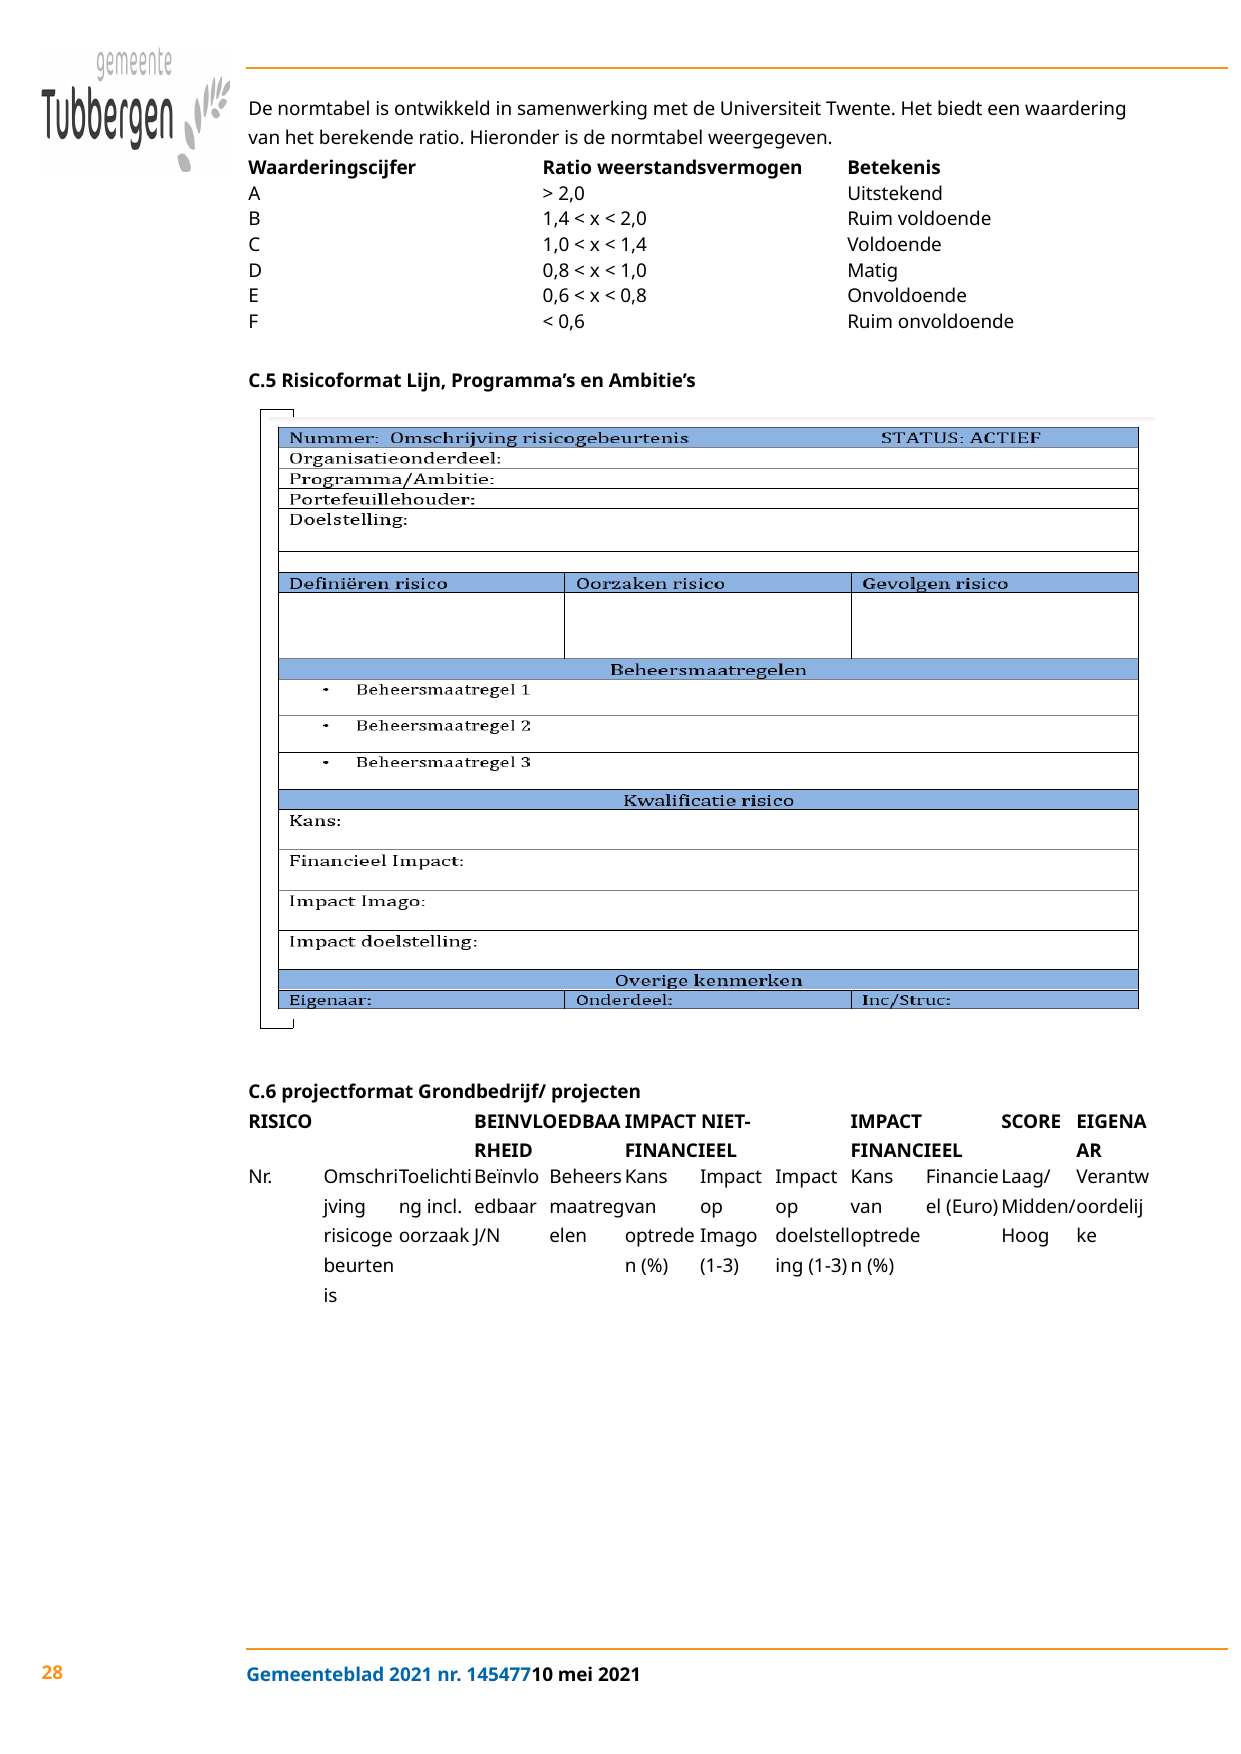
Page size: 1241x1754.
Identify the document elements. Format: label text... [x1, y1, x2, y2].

table_cell [474, 1308, 549, 1333]
table_cell [850, 1308, 926, 1333]
table_cell [625, 1410, 700, 1436]
table_cell [926, 1410, 1001, 1436]
table_cell [1001, 1410, 1076, 1436]
table_cell [775, 1385, 850, 1410]
table_cell [323, 1385, 398, 1410]
table_cell [926, 1436, 1001, 1462]
table_header BEINVLOEDBAARHEID [474, 1108, 624, 1163]
table_cell [625, 1333, 700, 1359]
table_cell [625, 1385, 700, 1410]
table_cell [1001, 1436, 1076, 1462]
table_cell F [248, 309, 542, 334]
table_cell Kans van optreden (%) [625, 1164, 700, 1307]
table_cell [248, 1385, 323, 1410]
table_cell > 2,0 [543, 180, 847, 206]
table_cell [549, 1436, 624, 1462]
table_cell [323, 1308, 398, 1333]
table_cell [1076, 1333, 1152, 1359]
picture [41, 47, 231, 172]
table_cell [926, 1308, 1001, 1333]
table_cell [248, 1410, 323, 1436]
table_cell 0,6 < x < 0,8 [543, 283, 847, 308]
table_cell [775, 1359, 850, 1385]
table_cell [323, 1359, 398, 1385]
table_cell [474, 1333, 549, 1359]
table_header Ratio weerstandsvermogen [543, 154, 847, 180]
table_cell [850, 1359, 926, 1385]
table_header Waarderingscijfer [248, 154, 542, 180]
table_cell [399, 1410, 474, 1436]
table_cell Beïnvloedbaar J/N [474, 1164, 549, 1307]
table_cell [625, 1436, 700, 1462]
table_cell [399, 1436, 474, 1462]
table_cell [1076, 1436, 1152, 1462]
table_cell Onvoldoende [847, 283, 1152, 308]
table_cell [850, 1333, 926, 1359]
table_cell [474, 1410, 549, 1436]
table_header IMPACT FINANCIEEL [850, 1108, 1001, 1163]
table_header Betekenis [847, 154, 1152, 180]
table_cell [323, 1410, 398, 1436]
table_cell [248, 1359, 323, 1385]
table_cell [775, 1333, 850, 1359]
table_cell [1076, 1410, 1152, 1436]
table_cell [549, 1333, 624, 1359]
table_cell [1001, 1308, 1076, 1333]
table_cell [775, 1436, 850, 1462]
table_cell [850, 1385, 926, 1410]
table_cell [1076, 1308, 1152, 1333]
table_cell [700, 1333, 775, 1359]
table_cell [850, 1410, 926, 1436]
table_cell [399, 1333, 474, 1359]
table_cell D [248, 257, 542, 283]
table_cell [700, 1410, 775, 1436]
table_cell [926, 1333, 1001, 1359]
table_cell C [248, 231, 542, 257]
table_cell Ruim onvoldoende [847, 309, 1152, 334]
table_cell [700, 1308, 775, 1333]
table_cell Laag/Midden/Hoog [1001, 1164, 1076, 1307]
table_cell Matig [847, 257, 1152, 283]
table_cell [775, 1308, 850, 1333]
table_cell [248, 1333, 323, 1359]
table_cell Omschrijving risicogebeurtenis [323, 1164, 398, 1307]
table_cell [549, 1308, 624, 1333]
table_cell [399, 1385, 474, 1410]
picture [268, 417, 1155, 1019]
table_cell Nr. [248, 1164, 323, 1307]
table_header IMPACT NIET-FINANCIEEL [625, 1108, 850, 1163]
table_cell Verantwoordelijke [1076, 1164, 1152, 1307]
table_cell Ruim voldoende [847, 206, 1152, 231]
table_cell [474, 1359, 549, 1385]
text De normtabel is ontwikkeld in samenwerking met de Universiteit Twente. Het biedt een waardering van het berekende ratio. Hieronder is de normtabel weergegeven. [248, 95, 1152, 150]
table_cell B [248, 206, 542, 231]
table_cell [248, 1436, 323, 1462]
table_cell [1001, 1359, 1076, 1385]
table_cell Beheersmaatregelen [549, 1164, 624, 1307]
table_cell [926, 1359, 1001, 1385]
table_cell 1,0 < x < 1,4 [543, 231, 847, 257]
table_cell Voldoende [847, 231, 1152, 257]
text C.6 projectformat Grondbedrijf/ projecten [248, 1078, 1152, 1104]
table_cell < 0,6 [543, 309, 847, 334]
table_cell A [248, 180, 542, 206]
text C.5 Risicoformat Lijn, Programma’s en Ambitie’s [248, 367, 1152, 393]
table_cell Impact op doelstelling (1-3) [775, 1164, 850, 1307]
table_cell 1,4 < x < 2,0 [543, 206, 847, 231]
table_header SCORE [1001, 1108, 1076, 1163]
table_cell [700, 1385, 775, 1410]
table_cell E [248, 283, 542, 308]
table_cell [700, 1436, 775, 1462]
table_cell [625, 1359, 700, 1385]
table_cell [549, 1359, 624, 1385]
table_cell 0,8 < x < 1,0 [543, 257, 847, 283]
table_cell [323, 1333, 398, 1359]
table_cell [775, 1410, 850, 1436]
table_cell [1076, 1359, 1152, 1385]
table_header EIGENAAR [1076, 1108, 1152, 1163]
table_cell [926, 1385, 1001, 1410]
table_cell [474, 1436, 549, 1462]
table_cell Kans van optreden (%) [850, 1164, 926, 1307]
table_cell Toelichting incl. oorzaak [399, 1164, 474, 1307]
table_header RISICO [248, 1108, 474, 1163]
table_cell [625, 1308, 700, 1333]
table_cell [549, 1385, 624, 1410]
table_cell Uitstekend [847, 180, 1152, 206]
table_cell [549, 1410, 624, 1436]
table_cell [474, 1385, 549, 1410]
table_cell [399, 1359, 474, 1385]
table_cell [1076, 1385, 1152, 1410]
table_cell [1001, 1385, 1076, 1410]
table_cell [248, 1308, 323, 1333]
table_cell [399, 1308, 474, 1333]
table_cell Financieel (Euro) [926, 1164, 1001, 1307]
table_cell [1001, 1333, 1076, 1359]
table_cell Impact op Imago (1-3) [700, 1164, 775, 1307]
table_cell [323, 1436, 398, 1462]
table_cell [850, 1436, 926, 1462]
table_cell [700, 1359, 775, 1385]
